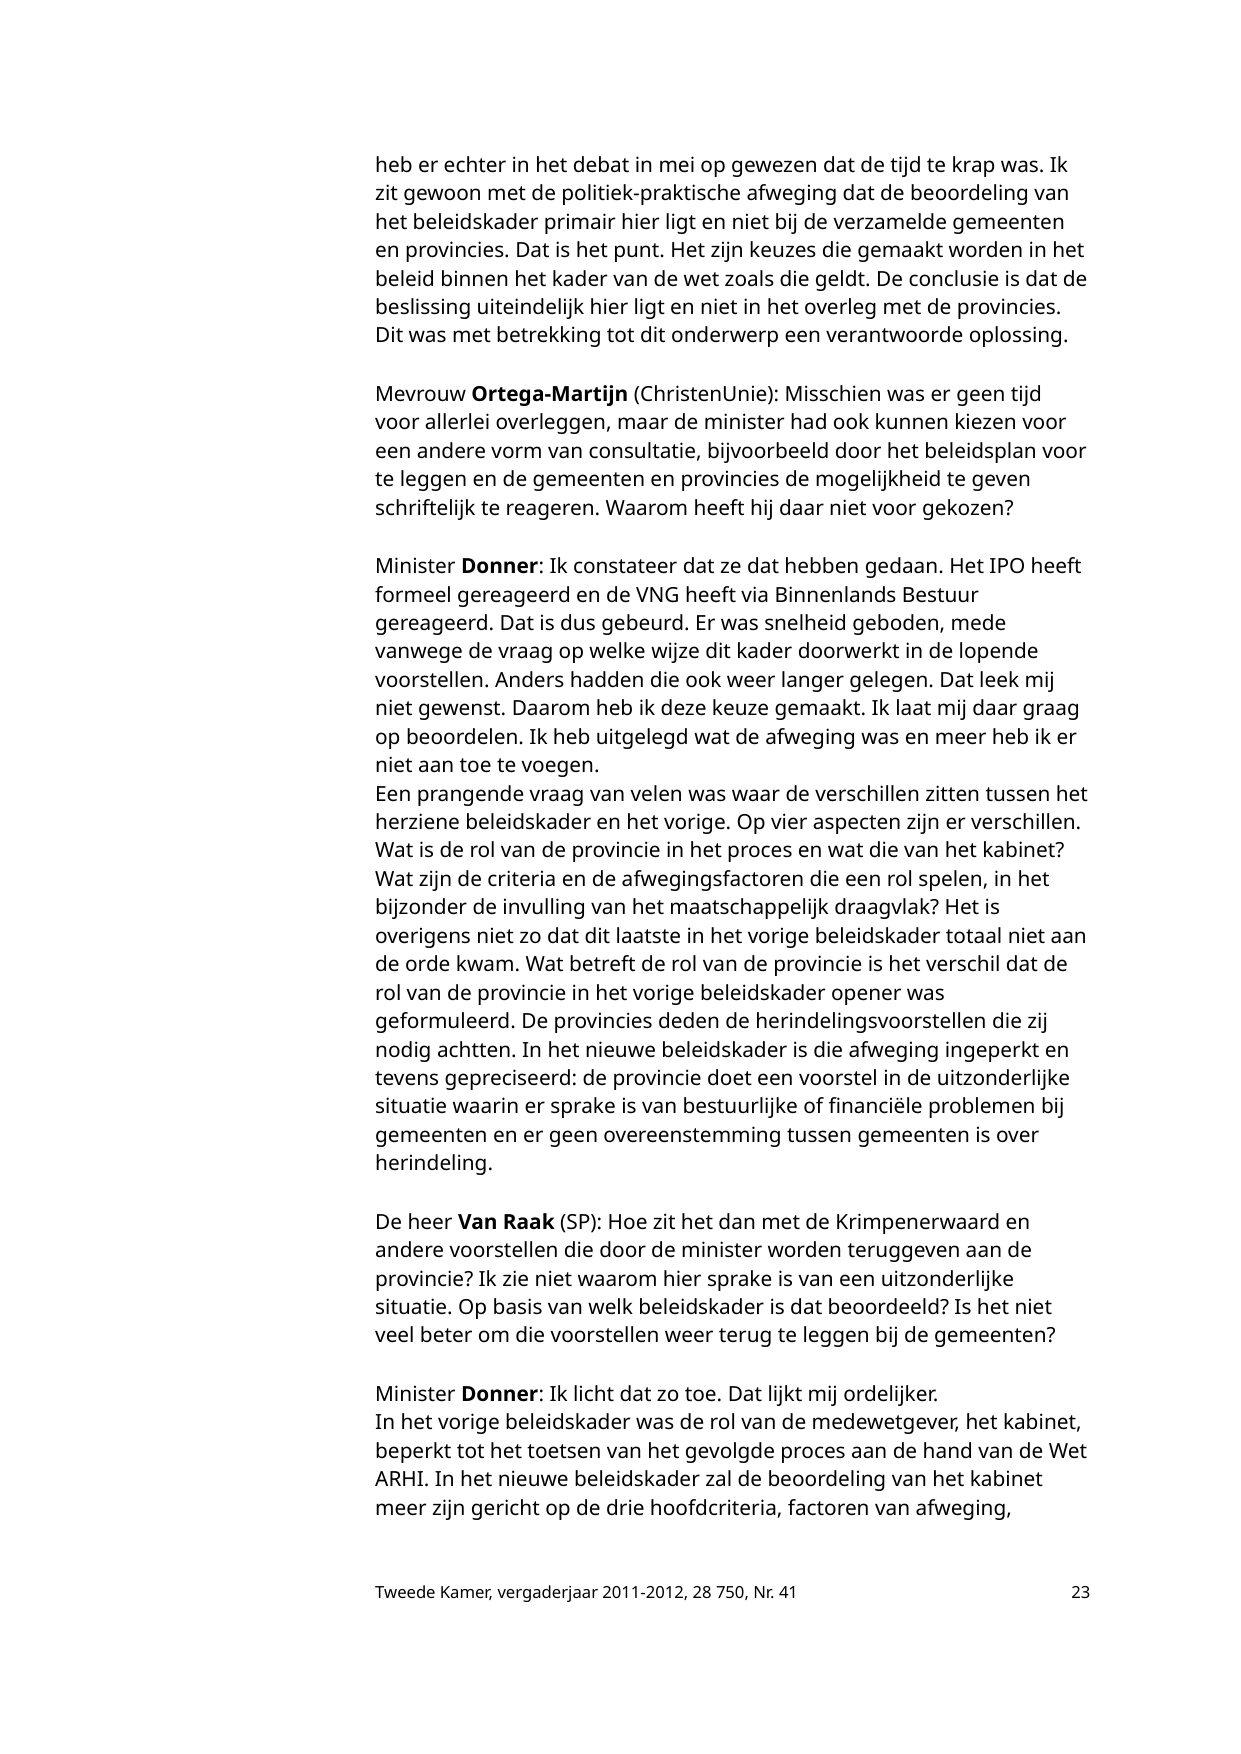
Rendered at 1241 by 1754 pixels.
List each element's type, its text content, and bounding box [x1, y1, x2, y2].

text In het vorige beleidskader was de rol van de medewetgever, het kabinet, beperkt tot het toetsen van het gevolgde proces aan de hand van de Wet ARHI. In het nieuwe beleidskader zal de beoordeling van het kabinet meer zijn gericht op de drie hoofdcriteria, factoren van afweging, [375, 1407, 1090, 1521]
text Een prangende vraag van velen was waar de verschillen zitten tussen het herziene beleidskader en het vorige. Op vier aspecten zijn er verschillen. Wat is de rol van de provincie in het proces en wat die van het kabinet? Wat zijn de criteria en de afwegingsfactoren die een rol spelen, in het bijzonder de invulling van het maatschappelijk draagvlak? Het is overigens niet zo dat dit laatste in het vorige beleidskader totaal niet aan de orde kwam. Wat betreft de rol van de provincie is het verschil dat de rol van de provincie in het vorige beleidskader opener was geformuleerd. De provincies deden de herindelingsvoorstellen die zij nodig achtten. In het nieuwe beleidskader is die afweging ingeperkt en tevens gepreciseerd: de provincie doet een voorstel in de uitzonderlijke situatie waarin er sprake is van bestuurlijke of financiële problemen bij gemeenten en er geen overeenstemming tussen gemeenten is over herindeling. [375, 779, 1090, 1177]
text Minister Donner: Ik licht dat zo toe. Dat lijkt mij ordelijker. [375, 1379, 1090, 1407]
text Mevrouw Ortega-Martijn (ChristenUnie): Misschien was er geen tijd voor allerlei overleggen, maar de minister had ook kunnen kiezen voor een andere vorm van consultatie, bijvoorbeeld door het beleidsplan voor te leggen en de gemeenten en provincies de mogelijkheid te geven schriftelijk te reageren. Waarom heeft hij daar niet voor gekozen? [375, 379, 1090, 521]
text De heer Van Raak (SP): Hoe zit het dan met de Krimpenerwaard en andere voorstellen die door de minister worden teruggeven aan de provincie? Ik zie niet waarom hier sprake is van een uitzonderlijke situatie. Op basis van welk beleidskader is dat beoordeeld? Is het niet veel beter om die voorstellen weer terug te leggen bij de gemeenten? [375, 1207, 1090, 1349]
text Minister Donner: Ik constateer dat ze dat hebben gedaan. Het IPO heeft formeel gereageerd en de VNG heeft via Binnenlands Bestuur gereageerd. Dat is dus gebeurd. Er was snelheid geboden, mede vanwege de vraag op welke wijze dit kader doorwerkt in de lopende voorstellen. Anders hadden die ook weer langer gelegen. Dat leek mij niet gewenst. Daarom heb ik deze keuze gemaakt. Ik laat mij daar graag op beoordelen. Ik heb uitgelegd wat de afweging was en meer heb ik er niet aan toe te voegen. [375, 551, 1090, 779]
text heb er echter in het debat in mei op gewezen dat de tijd te krap was. Ik zit gewoon met de politiek-praktische afweging dat de beoordeling van het beleidskader primair hier ligt en niet bij de verzamelde gemeenten en provincies. Dat is het punt. Het zijn keuzes die gemaakt worden in het beleid binnen het kader van de wet zoals die geldt. De conclusie is dat de beslissing uiteindelijk hier ligt en niet in het overleg met de provincies. Dit was met betrekking tot dit onderwerp een verantwoorde oplossing. [375, 150, 1090, 349]
